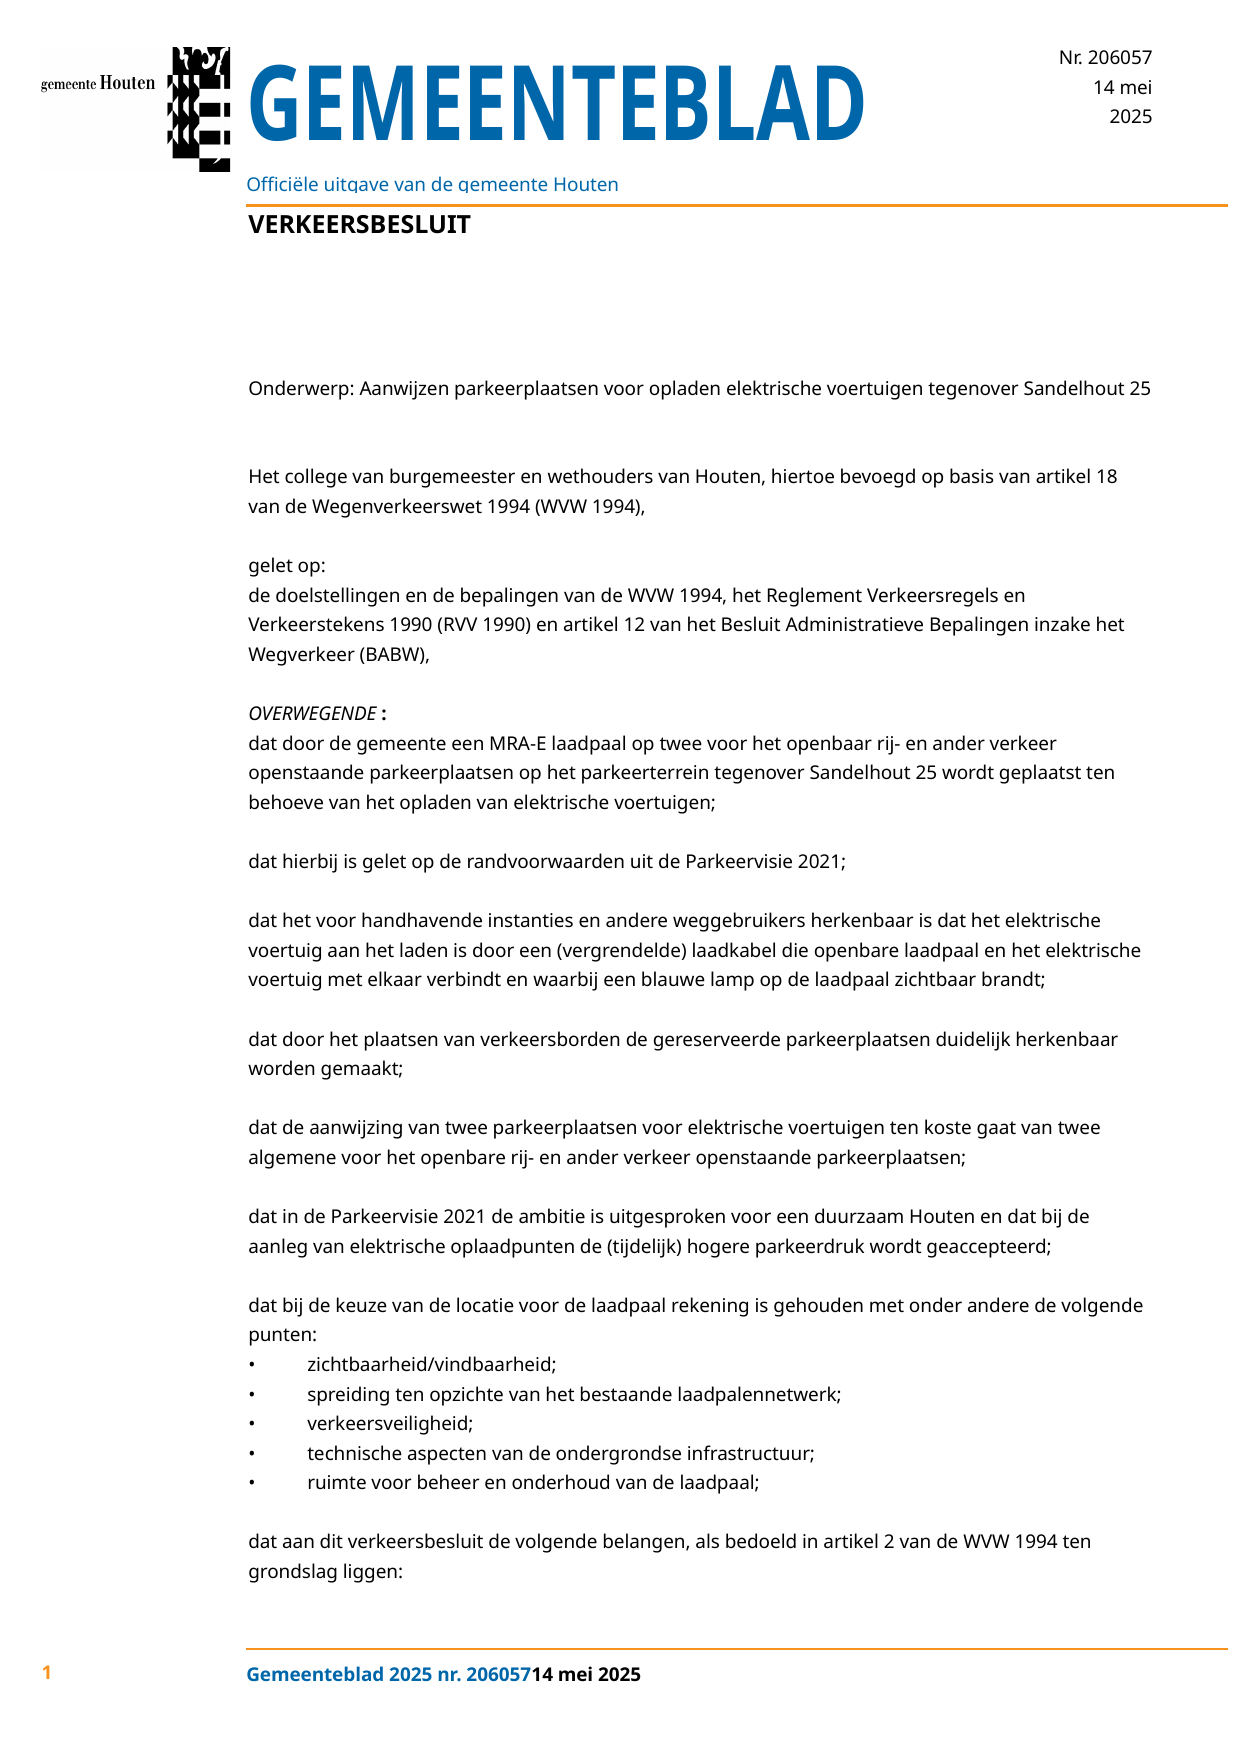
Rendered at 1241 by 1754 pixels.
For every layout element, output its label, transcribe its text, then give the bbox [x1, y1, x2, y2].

list verkeersveiligheid; [248, 1410, 1152, 1436]
list zichtbaarheid/vindbaarheid; [248, 1351, 1152, 1377]
list spreiding ten opzichte van het bestaande laadpalennetwerk; [248, 1381, 1152, 1406]
text dat door het plaatsen van verkeersborden de gereserveerde parkeerplaatsen duidelijk herkenbaar worden gemaakt; [248, 1026, 1152, 1081]
text OVERWEGENDE : [248, 700, 1152, 726]
text dat aan dit verkeersbesluit de volgende belangen, als bedoeld in artikel 2 van de WVW 1994 ten grondslag liggen: [248, 1529, 1152, 1584]
list technische aspecten van de ondergrondse infrastructuur; [248, 1440, 1152, 1466]
list ruimte voor beheer en onderhoud van de laadpaal; [248, 1469, 1152, 1495]
text Het college van burgemeester en wethouders van Houten, hiertoe bevoegd op basis van artikel 18 van de Wegenverkeerswet 1994 (WVW 1994), [248, 464, 1152, 519]
text dat hierbij is gelet op de randvoorwaarden uit de Parkeervisie 2021; [248, 848, 1152, 874]
text dat in de Parkeervisie 2021 de ambitie is uitgesproken voor een duurzaam Houten en dat bij de aanleg van elektrische oplaadpunten de (tijdelijk) hogere parkeerdruk wordt geaccepteerd; [248, 1203, 1152, 1258]
text dat de aanwijzing van twee parkeerplaatsen voor elektrische voertuigen ten koste gaat van twee algemene voor het openbare rij- en ander verkeer openstaande parkeerplaatsen; [248, 1114, 1152, 1170]
picture [41, 47, 231, 172]
text gelet op: [248, 552, 1152, 578]
text Onderwerp: Aanwijzen parkeerplaatsen voor opladen elektrische voertuigen tegenover Sandelhout 25 [248, 375, 1152, 401]
text dat door de gemeente een MRA-E laadpaal op twee voor het openbaar rij- en ander verkeer openstaande parkeerplaatsen op het parkeerterrein tegenover Sandelhout 25 wordt geplaatst ten behoeve van het opladen van elektrische voertuigen; [248, 730, 1152, 815]
text dat bij de keuze van de locatie voor de laadpaal rekening is gehouden met onder andere de volgende punten: [248, 1292, 1152, 1347]
text de doelstellingen en de bepalingen van de WVW 1994, het Reglement Verkeersregels en Verkeerstekens 1990 (RVV 1990) en artikel 12 van het Besluit Administratieve Bepalingen inzake het Wegverkeer (BABW), [248, 582, 1152, 667]
text VERKEERSBESLUIT [248, 207, 1152, 241]
text dat het voor handhavende instanties en andere weggebruikers herkenbaar is dat het elektrische voertuig aan het laden is door een (vergrendelde) laadkabel die openbare laadpaal en het elektrische voertuig met elkaar verbindt en waarbij een blauwe lamp op de laadpaal zichtbaar brandt; [248, 907, 1152, 992]
